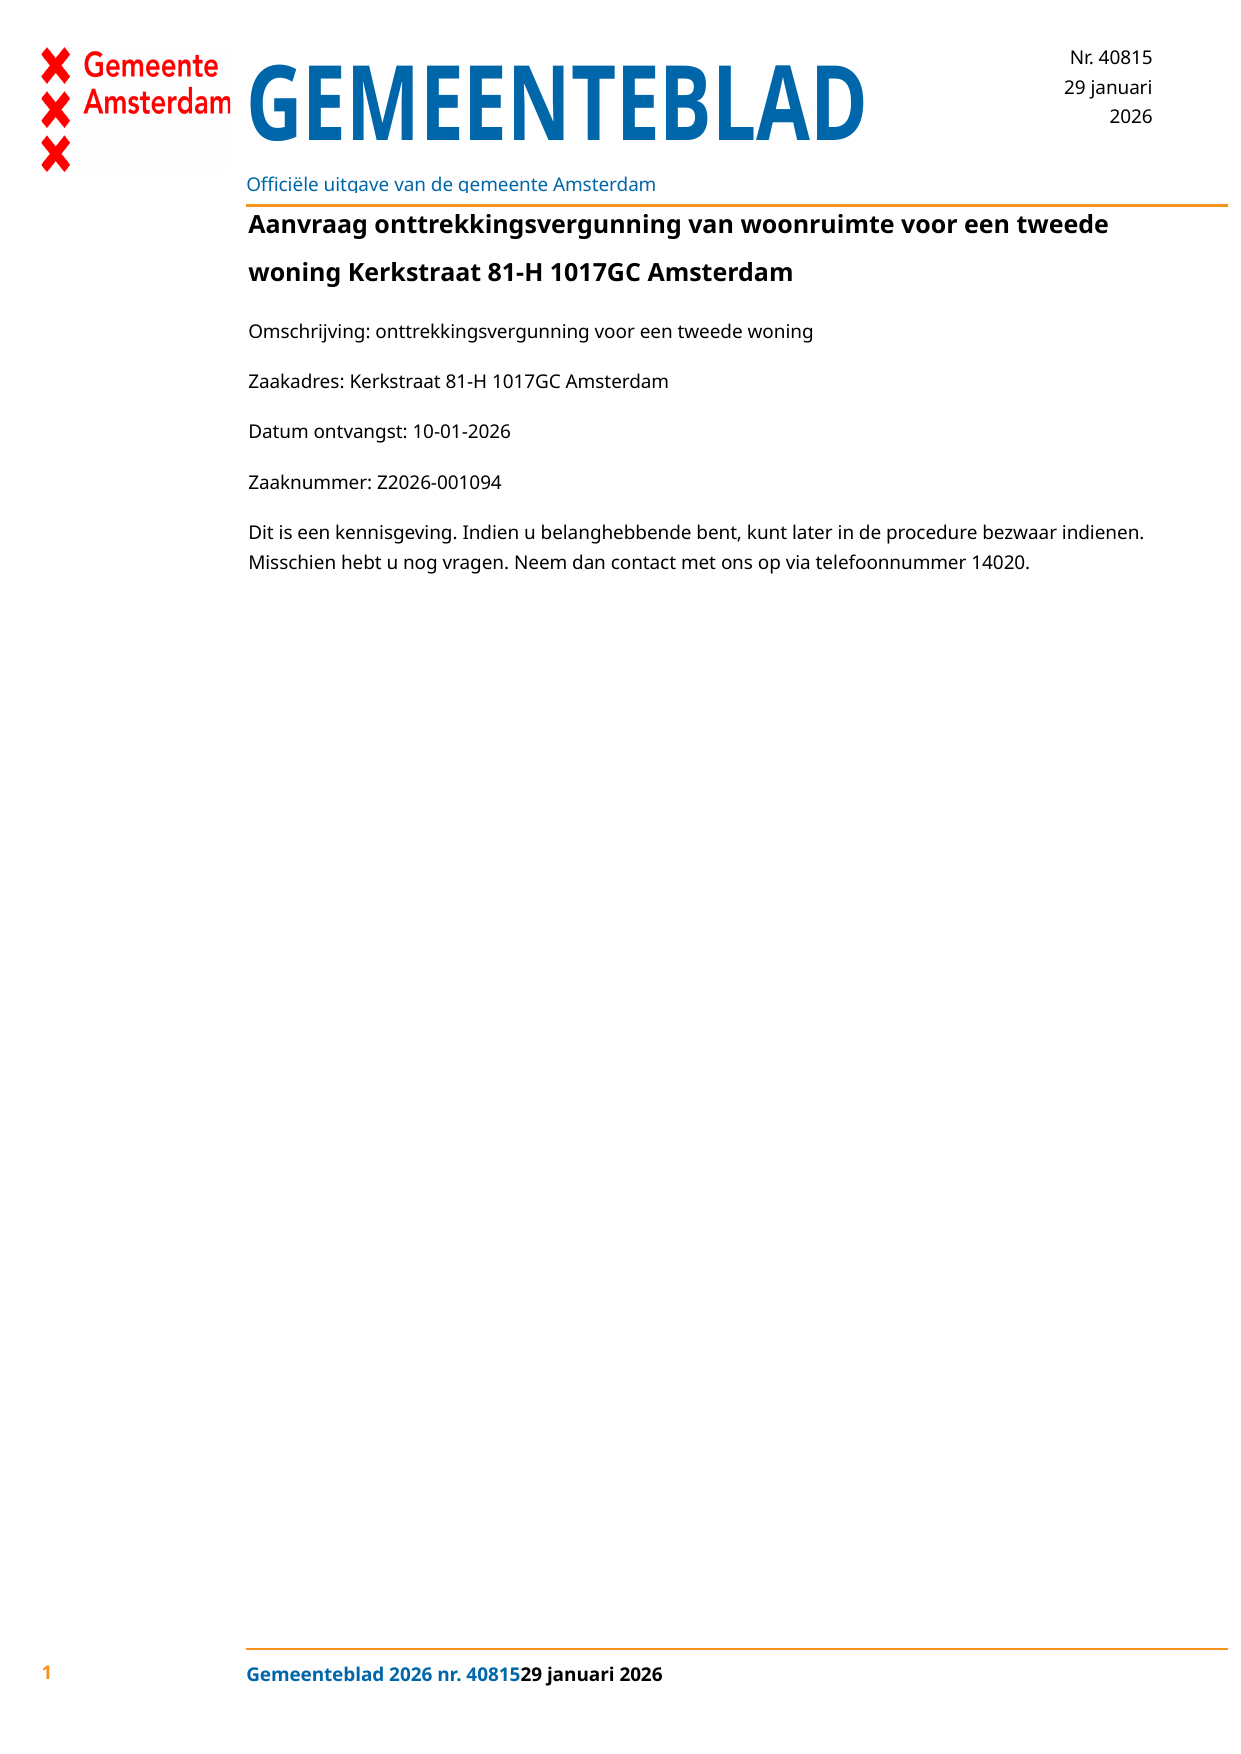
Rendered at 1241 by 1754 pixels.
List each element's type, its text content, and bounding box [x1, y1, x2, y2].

text Datum ontvangst: 10-01-2026 [248, 419, 1152, 444]
text Zaakadres: Kerkstraat 81-H 1017GC Amsterdam [248, 368, 1152, 394]
text Aanvraag onttrekkingsvergunning van woonruimte voor een tweede woning Kerkstraat 81-H 1017GC Amsterdam [248, 207, 1152, 288]
picture [41, 47, 231, 172]
text Zaaknummer: Z2026-001094 [248, 469, 1152, 495]
text Omschrijving: onttrekkingsvergunning voor een tweede woning [248, 318, 1152, 344]
text Dit is een kennisgeving. Indien u belanghebbende bent, kunt later in de procedure bezwaar indienen. Misschien hebt u nog vragen. Neem dan contact met ons op via telefoonnummer 14020. [248, 519, 1152, 575]
